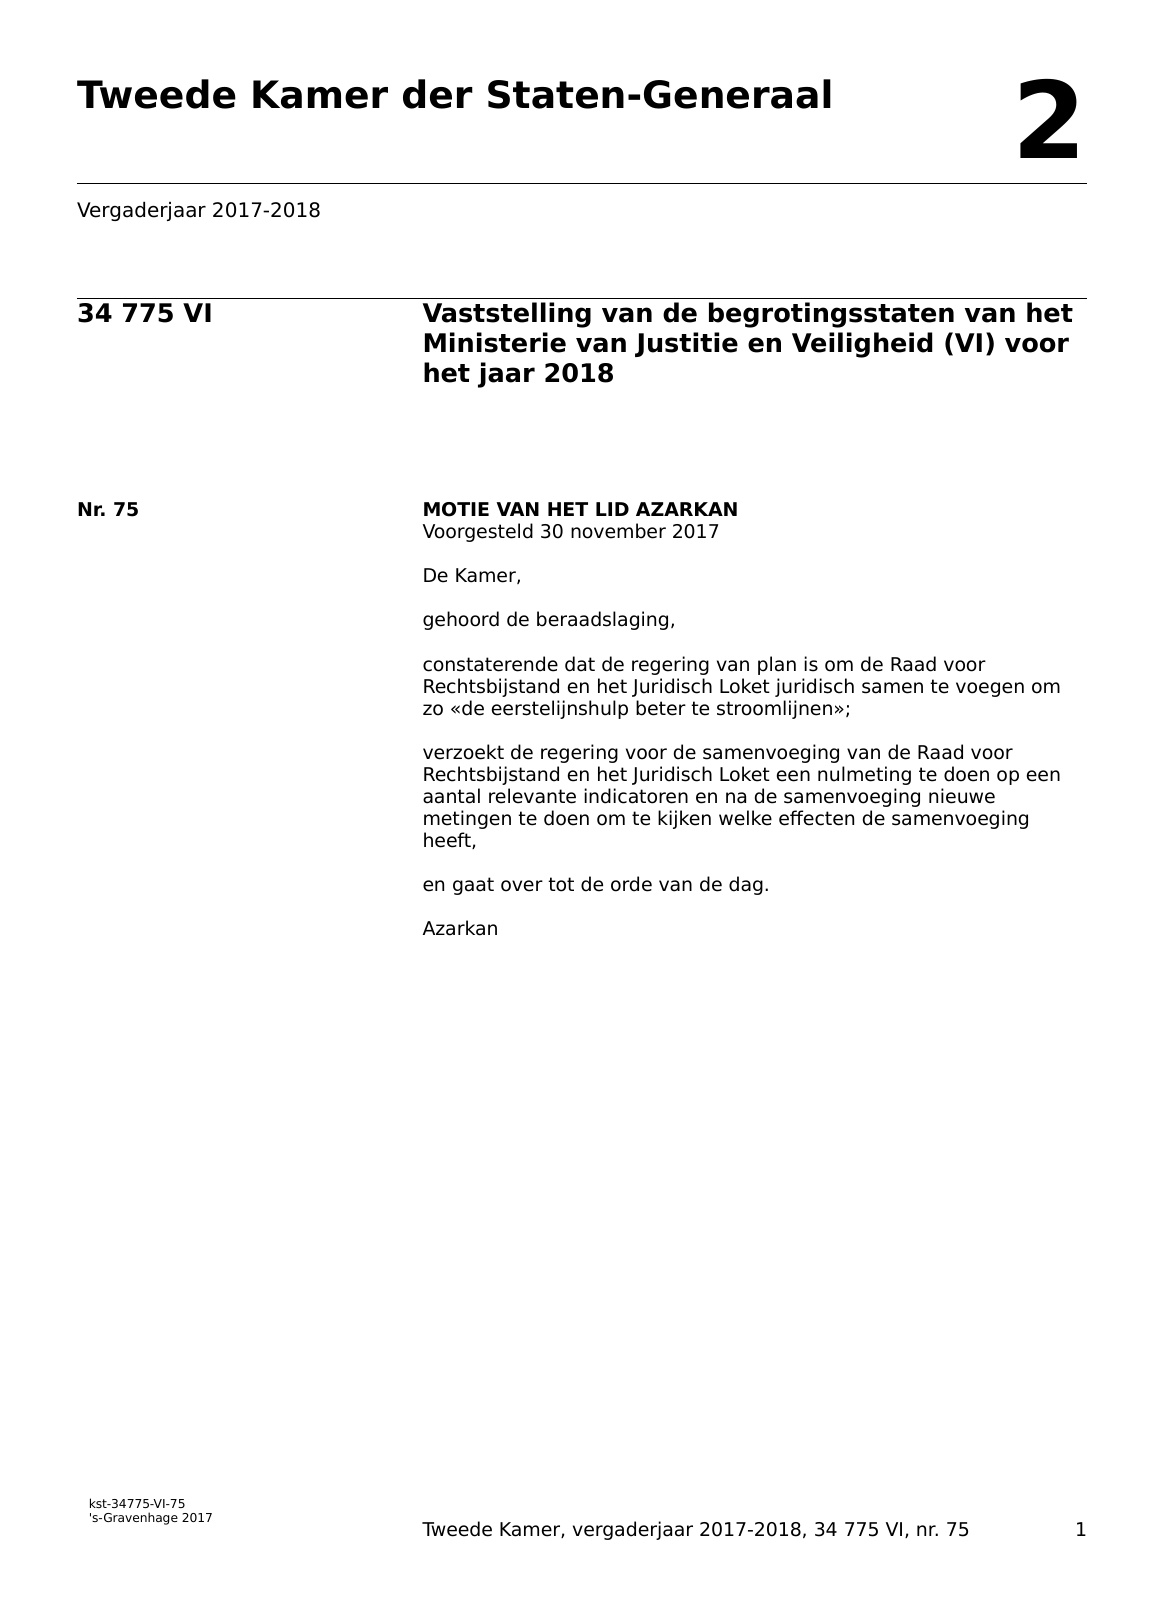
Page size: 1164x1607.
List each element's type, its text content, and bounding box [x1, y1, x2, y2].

text Azarkan [422, 918, 1087, 940]
text 's-Gravenhage 2017 [88, 1511, 323, 1525]
text De Kamer, [422, 565, 1087, 587]
text kst-34775-VI-75 [88, 1497, 323, 1511]
table_header 2 [886, 59, 1087, 183]
text en gaat over tot de orde van de dag. [422, 874, 1087, 896]
subtitle 34 775 VI Vaststelling van de begrotingsstaten van het Ministerie van Justitie en Veiligheid (VI) voor het jaar 2018 [77, 299, 1087, 388]
text Voorgesteld 30 november 2017 [422, 521, 1087, 543]
table_header Tweede Kamer der Staten-Generaal [77, 59, 886, 183]
text constaterende dat de regering van plan is om de Raad voor Rechtsbijstand en het Juridisch Loket juridisch samen te voegen om zo «de eerstelijnshulp beter te stroomlijnen»; [422, 653, 1087, 719]
text verzoekt de regering voor de samenvoeging van de Raad voor Rechtsbijstand en het Juridisch Loket een nulmeting te doen op een aantal relevante indicatoren en na de samenvoeging nieuwe metingen te doen om te kijken welke effecten de samenvoeging heeft, [422, 742, 1087, 852]
subtitle Nr. 75 MOTIE VAN HET LID AZARKAN [77, 499, 1087, 521]
text gehoord de beraadslaging, [422, 609, 1087, 631]
table_cell Vergaderjaar 2017-2018 [77, 184, 1087, 298]
